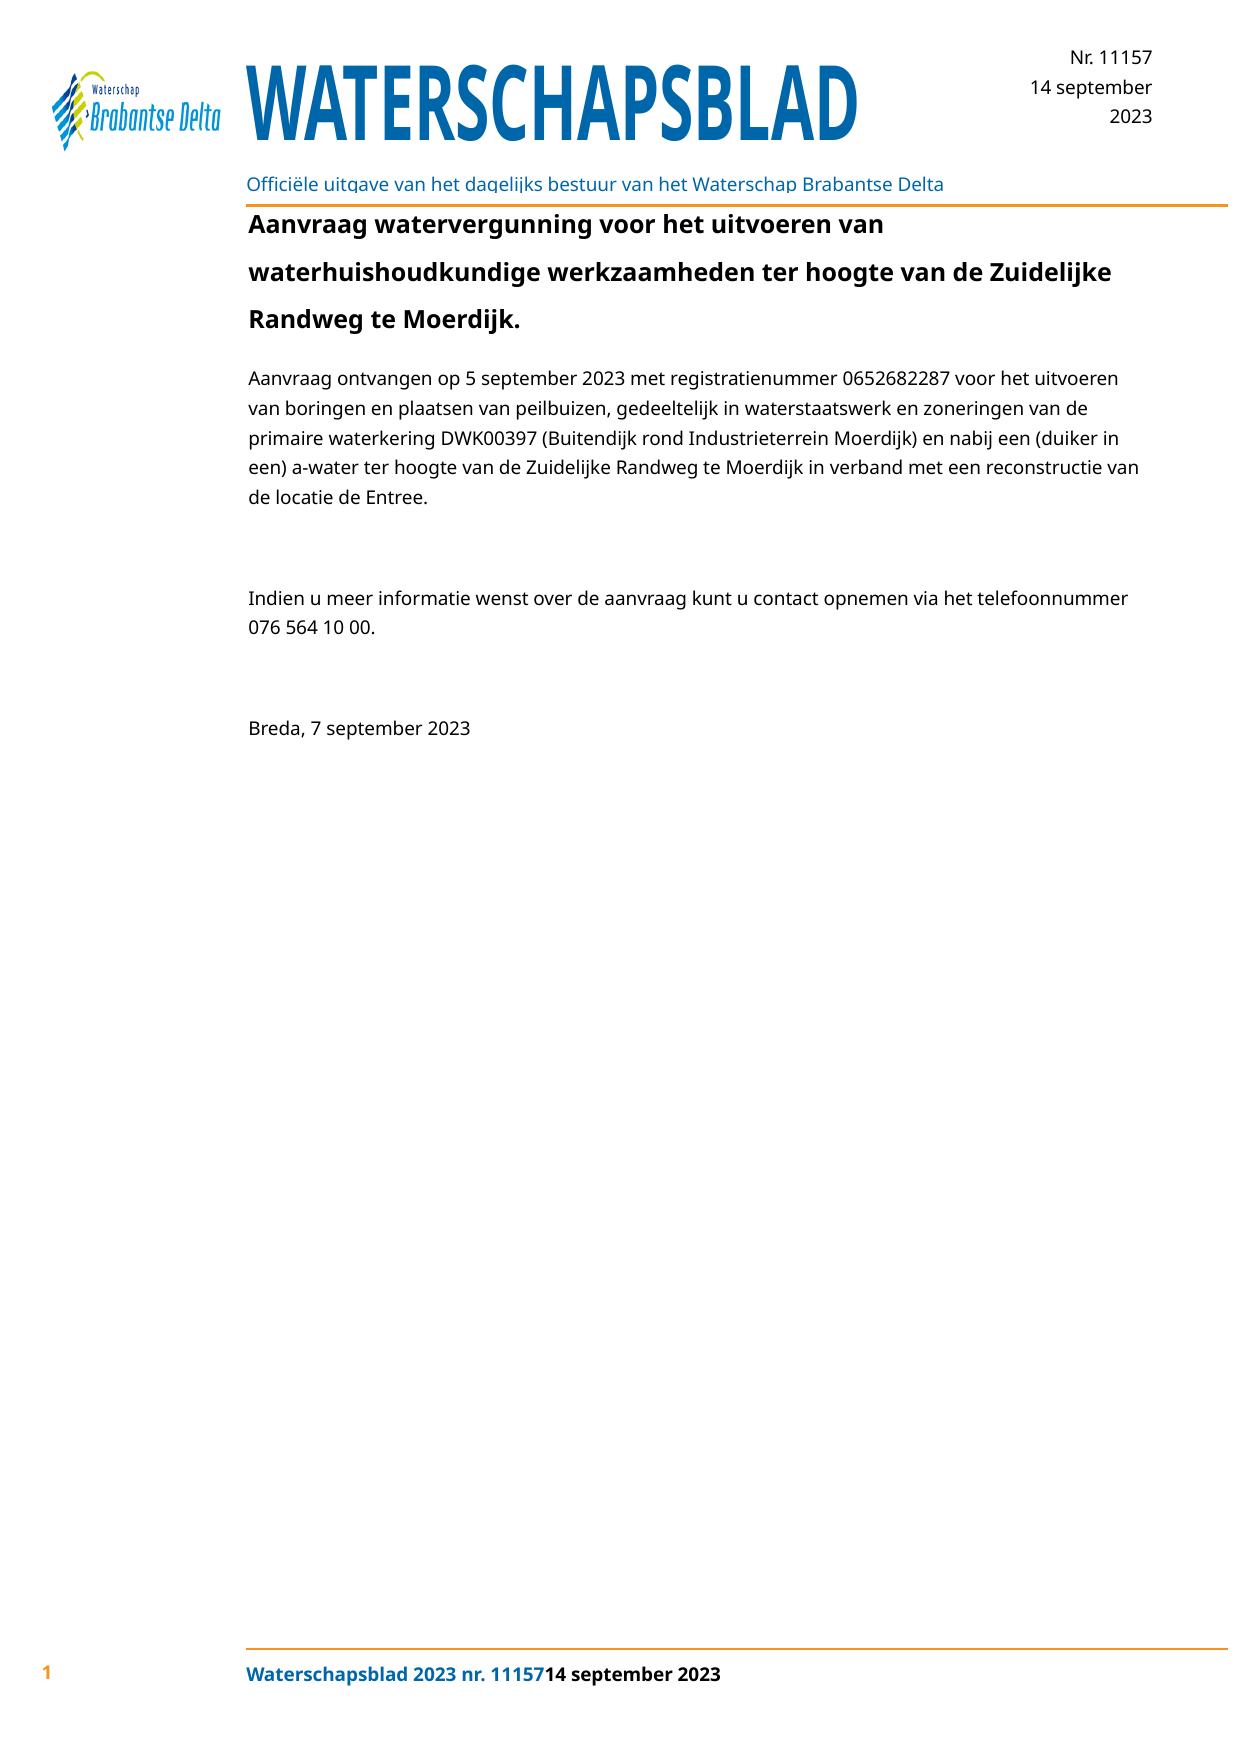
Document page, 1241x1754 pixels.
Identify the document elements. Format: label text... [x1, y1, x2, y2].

text Aanvraag watervergunning voor het uitvoeren van waterhuishoudkundige werkzaamheden ter hoogte van de Zuidelijke Randweg te Moerdijk. [248, 207, 1152, 336]
text Indien u meer informatie wenst over de aanvraag kunt u contact opnemen via het telefoonnummer 076 564 10 00. [248, 585, 1152, 640]
text Breda, 7 september 2023 [248, 715, 1152, 741]
text Aanvraag ontvangen op 5 september 2023 met registratienummer 0652682287 voor het uitvoeren van boringen en plaatsen van peilbuizen, gedeeltelijk in waterstaatswerk en zoneringen van de primaire waterkering DWK00397 (Buitendijk rond Industrieterrein Moerdijk) en nabij een (duiker in een) a-water ter hoogte van de Zuidelijke Randweg te Moerdijk in verband met een reconstructie van de locatie de Entree. [248, 366, 1152, 509]
picture [41, 47, 231, 172]
